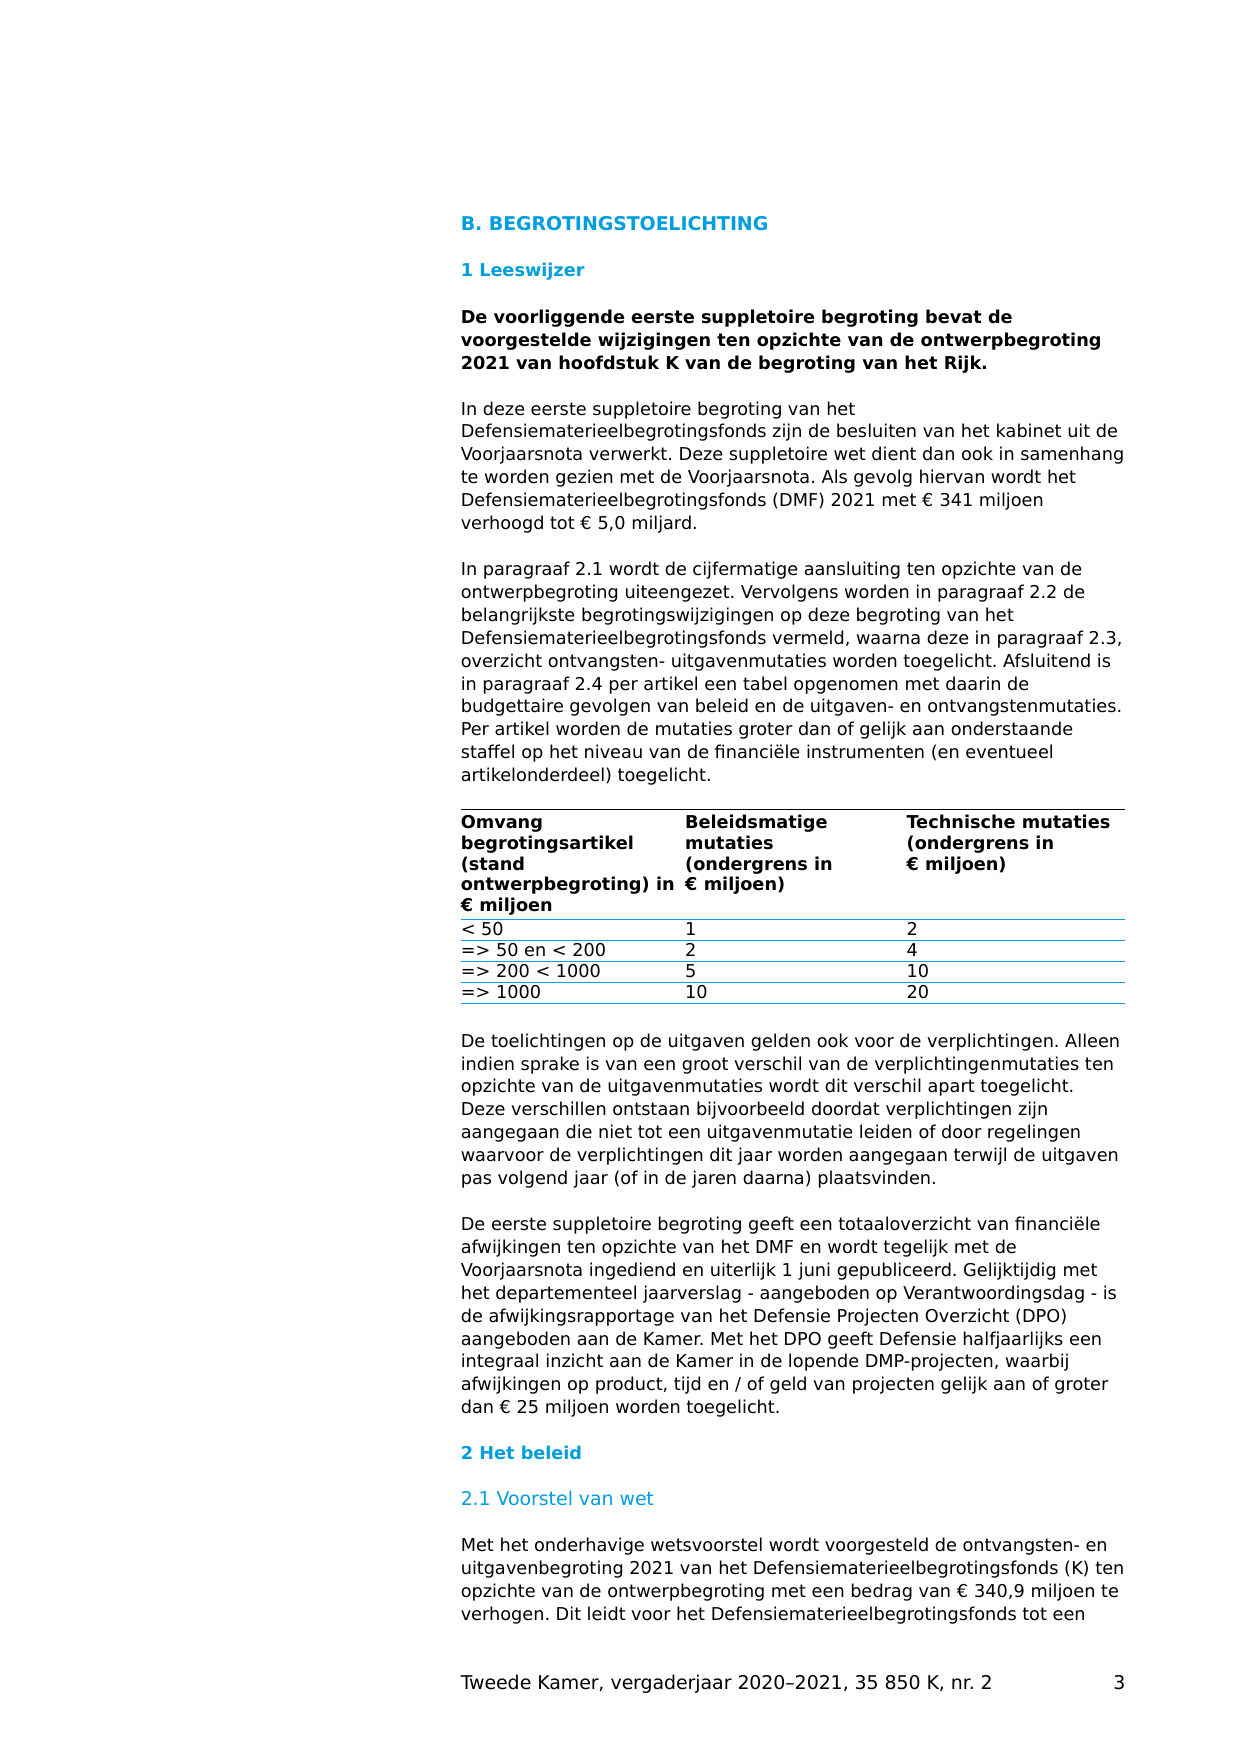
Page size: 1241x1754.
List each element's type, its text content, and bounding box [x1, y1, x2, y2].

table_cell 5 [682, 962, 903, 982]
table_cell 2 [682, 941, 903, 961]
text In deze eerste suppletoire begroting van het Defensiematerieelbegrotingsfonds zijn de besluiten van het kabinet uit de Voorjaarsnota verwerkt. Deze suppletoire wet dient dan ook in samenhang te worden gezien met de Voorjaarsnota. Als gevolg hiervan wordt het Defensiematerieelbegrotingsfonds (DMF) 2021 met € 341 miljoen verhoogd tot € 5,0 miljard. [461, 397, 1125, 534]
table_cell 2 [904, 920, 1125, 940]
table_cell < 50 [461, 920, 682, 940]
table_cell => 50 en < 200 [461, 941, 682, 961]
table_cell 10 [682, 983, 903, 1003]
table_cell 20 [904, 983, 1125, 1003]
title 1 Leeswijzer [461, 258, 1125, 281]
text Met het onderhavige wetsvoorstel wordt voorgesteld de ontvangsten- en uitgavenbegroting 2021 van het Defensiematerieelbegrotingsfonds (K) ten opzichte van de ontwerpbegroting met een bedrag van € 340,9 miljoen te verhogen. Dit leidt voor het Defensiematerieelbegrotingsfonds tot een [461, 1533, 1125, 1625]
table_header Technische mutaties (ondergrens in € miljoen) [904, 810, 1125, 918]
title 2 Het beleid [461, 1441, 1125, 1464]
table_header Beleidsmatige mutaties (ondergrens in € miljoen) [682, 810, 903, 918]
title B. BEGROTINGSTOELICHTING [461, 213, 1125, 235]
text De voorliggende eerste suppletoire begroting bevat de voorgestelde wijzigingen ten opzichte van de ontwerpbegroting 2021 van hoofdstuk K van de begroting van het Rijk. [461, 305, 1125, 374]
table_cell 1 [682, 920, 903, 940]
text De eerste suppletoire begroting geeft een totaaloverzicht van financiële afwijkingen ten opzichte van het DMF en wordt tegelijk met de Voorjaarsnota ingediend en uiterlijk 1 juni gepubliceerd. Gelijktijdig met het departementeel jaarverslag - aangeboden op Verantwoordingsdag - is de afwijkingsrapportage van het Defensie Projecten Overzicht (DPO) aangeboden aan de Kamer. Met het DPO geeft Defensie halfjaarlijks een integraal inzicht aan de Kamer in de lopende DMP-projecten, waarbij afwijkingen op product, tijd en / of geld van projecten gelijk aan of groter dan € 25 miljoen worden toegelicht. [461, 1212, 1125, 1418]
table_cell => 200 < 1000 [461, 962, 682, 982]
table_header Omvang begrotingsartikel (stand ontwerpbegroting) in € miljoen [461, 810, 682, 918]
table_cell => 1000 [461, 983, 682, 1003]
table_cell 4 [904, 941, 1125, 961]
title 2.1 Voorstel van wet [461, 1488, 1125, 1510]
table_cell 10 [904, 962, 1125, 982]
text In paragraaf 2.1 wordt de cijfermatige aansluiting ten opzichte van de ontwerpbegroting uiteengezet. Vervolgens worden in paragraaf 2.2 de belangrijkste begrotingswijzigingen op deze begroting van het Defensiematerieelbegrotingsfonds vermeld, waarna deze in paragraaf 2.3, overzicht ontvangsten- uitgavenmutaties worden toegelicht. Afsluitend is in paragraaf 2.4 per artikel een tabel opgenomen met daarin de budgettaire gevolgen van beleid en de uitgaven- en ontvangstenmutaties. Per artikel worden de mutaties groter dan of gelijk aan onderstaande staffel op het niveau van de financiële instrumenten (en eventueel artikelonderdeel) toegelicht. [461, 557, 1125, 786]
text De toelichtingen op de uitgaven gelden ook voor de verplichtingen. Alleen indien sprake is van een groot verschil van de verplichtingenmutaties ten opzichte van de uitgavenmutaties wordt dit verschil apart toegelicht. Deze verschillen ontstaan bijvoorbeeld doordat verplichtingen zijn aangegaan die niet tot een uitgavenmutatie leiden of door regelingen waarvoor de verplichtingen dit jaar worden aangegaan terwijl de uitgaven pas volgend jaar (of in de jaren daarna) plaatsvinden. [461, 1029, 1125, 1189]
